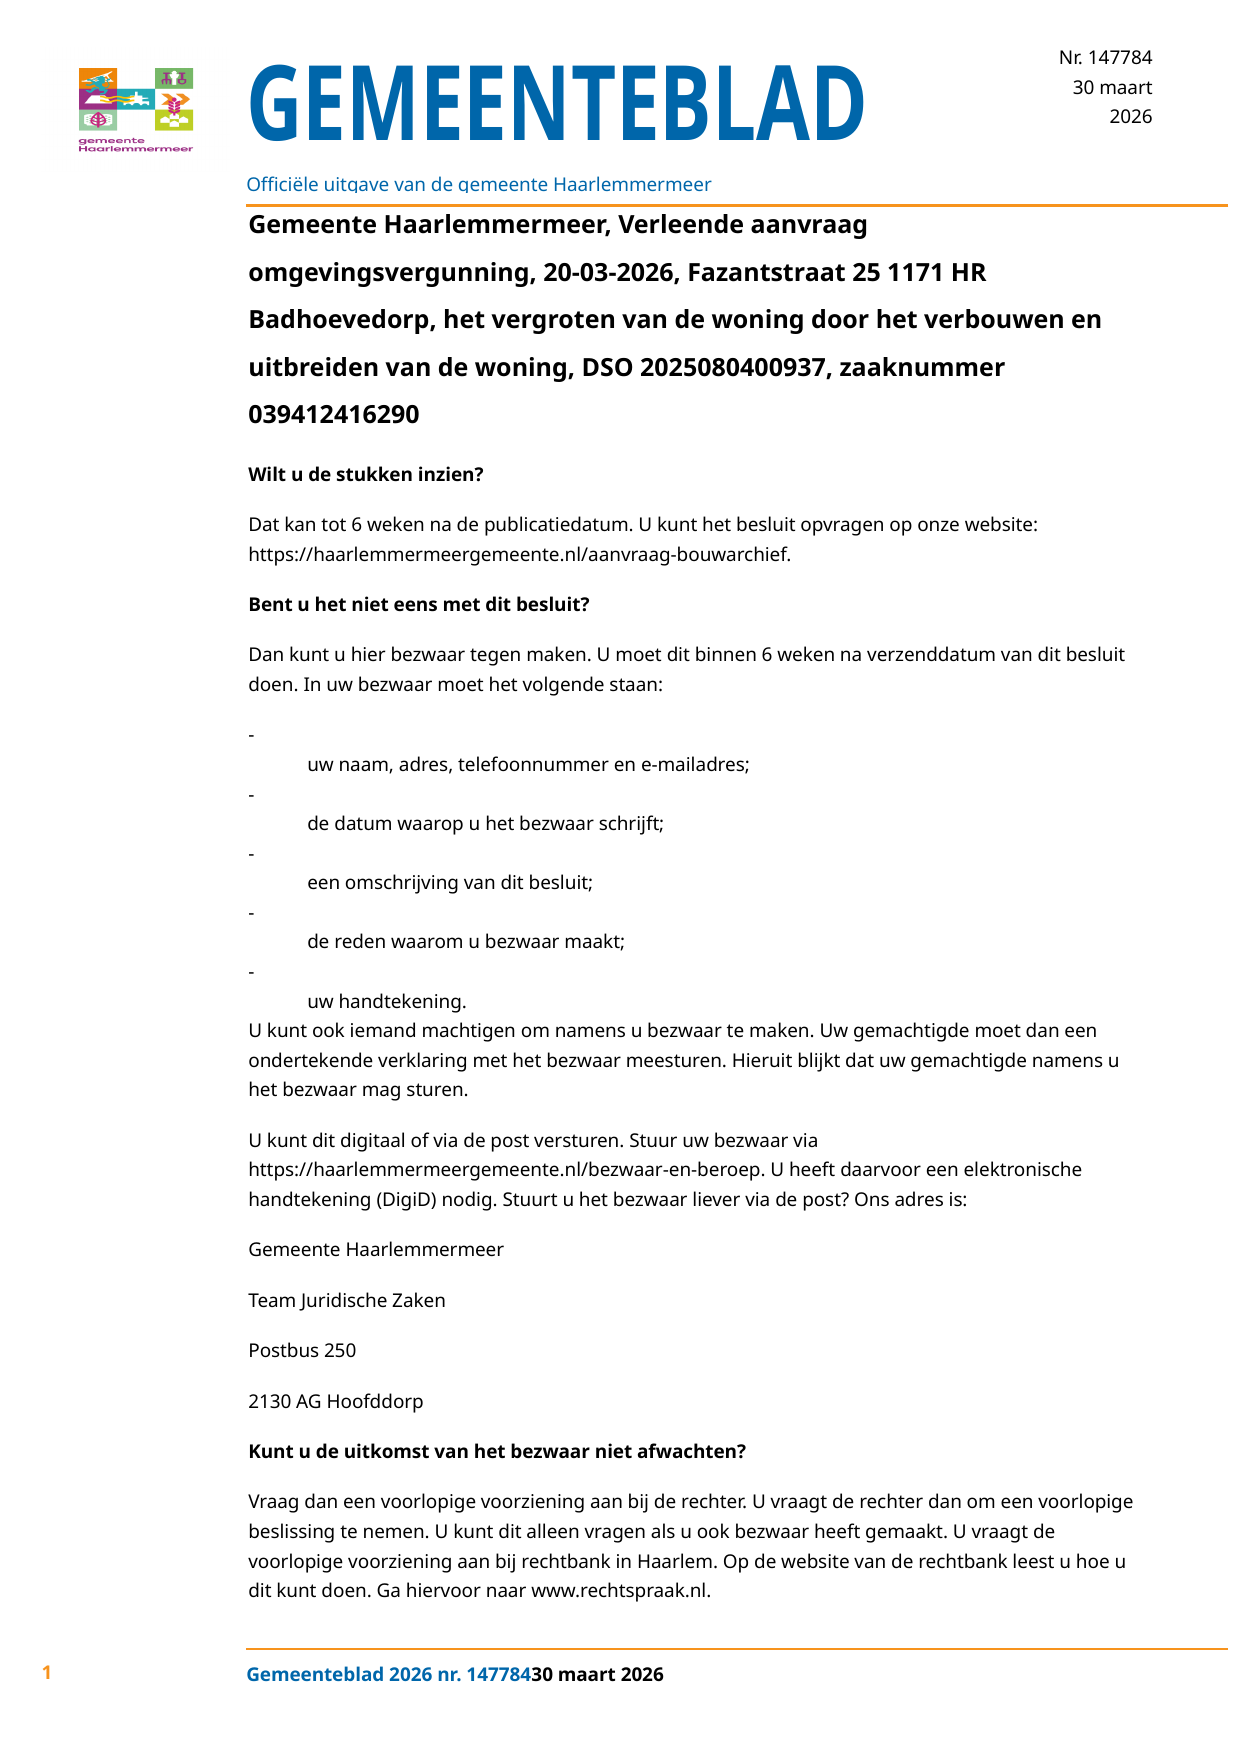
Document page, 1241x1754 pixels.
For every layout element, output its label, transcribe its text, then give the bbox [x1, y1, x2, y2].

list een omschrijving van dit besluit; [248, 869, 1152, 895]
text Dan kunt u hier bezwaar tegen maken. U moet dit binnen 6 weken na verzenddatum van dit besluit doen. In uw bezwaar moet het volgende staan: [248, 642, 1152, 697]
list de datum waarop u het bezwaar schrijft; [248, 810, 1152, 836]
text U kunt dit digitaal of via de post versturen. Stuur uw bezwaar via https://haarlemmermeergemeente.nl/bezwaar-en-beroep. U heeft daarvoor een elektronische handtekening (DigiD) nodig. Stuurt u het bezwaar liever via de post? Ons adres is: [248, 1127, 1152, 1212]
picture [41, 47, 231, 172]
text Dat kan tot 6 weken na de publicatiedatum. U kunt het besluit opvragen op onze website: https://haarlemmermeergemeente.nl/aanvraag-bouwarchief. [248, 511, 1152, 566]
text Team Juridische Zaken [248, 1287, 1152, 1313]
text Gemeente Haarlemmermeer [248, 1237, 1152, 1262]
text Postbus 250 [248, 1337, 1152, 1363]
text U kunt ook iemand machtigen om namens u bezwaar te maken. Uw gemachtigde moet dan een ondertekende verklaring met het bezwaar meesturen. Hieruit blijkt dat uw gemachtigde namens u het bezwaar mag sturen. [248, 1017, 1152, 1102]
text Wilt u de stukken inzien? [248, 461, 1152, 486]
text Kunt u de uitkomst van het bezwaar niet afwachten? [248, 1438, 1152, 1464]
text 2130 AG Hoofddorp [248, 1388, 1152, 1413]
list uw naam, adres, telefoonnummer en e-mailadres; [248, 751, 1152, 777]
text Gemeente Haarlemmermeer, Verleende aanvraag omgevingsvergunning, 20-03-2026, Fazantstraat 25 1171 HR Badhoevedorp, het vergroten van de woning door het verbouwen en uitbreiden van de woning, DSO 2025080400937, zaaknummer 039412416290 [248, 207, 1152, 431]
list de reden waarom u bezwaar maakt; [248, 929, 1152, 954]
list uw handtekening. [248, 988, 1152, 1013]
text Vraag dan een voorlopige voorziening aan bij de rechter. U vraagt de rechter dan om een voorlopige beslissing te nemen. U kunt dit alleen vragen als u ook bezwaar heeft gemaakt. U vraagt de voorlopige voorziening aan bij rechtbank in Haarlem. Op de website van de rechtbank leest u hoe u dit kunt doen. Ga hiervoor naar www.rechtspraak.nl. [248, 1489, 1152, 1603]
text Bent u het niet eens met dit besluit? [248, 591, 1152, 617]
